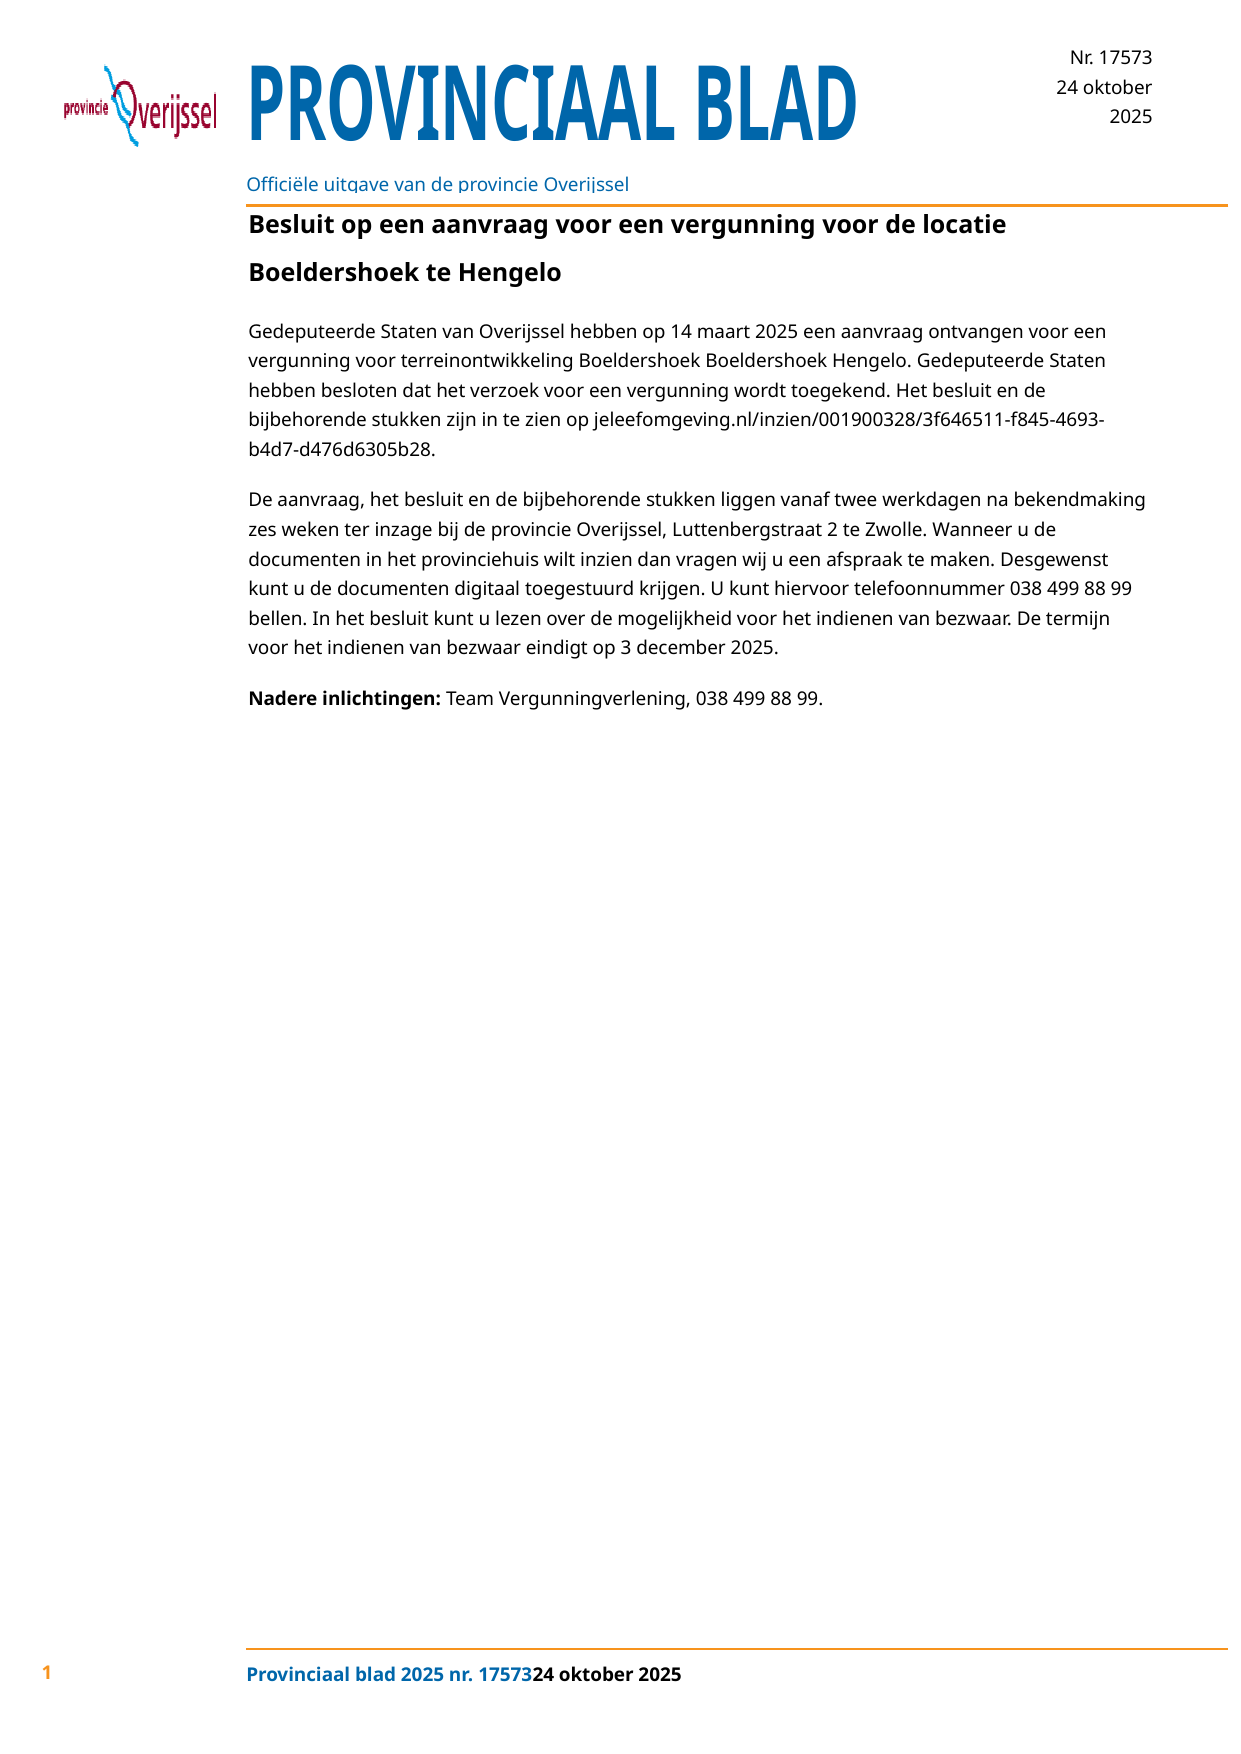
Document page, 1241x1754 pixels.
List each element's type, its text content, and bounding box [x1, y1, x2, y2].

picture [41, 47, 231, 172]
text De aanvraag, het besluit en de bijbehorende stukken liggen vanaf twee werkdagen na bekendmaking zes weken ter inzage bij de provincie Overijssel, Luttenbergstraat 2 te Zwolle. Wanneer u de documenten in het provinciehuis wilt inzien dan vragen wij u een afspraak te maken. Desgewenst kunt u de documenten digitaal toegestuurd krijgen. U kunt hiervoor telefoonnummer 038 499 88 99 bellen. In het besluit kunt u lezen over de mogelijkheid voor het indienen van bezwaar. De termijn voor het indienen van bezwaar eindigt op 3 december 2025. [248, 487, 1152, 660]
text Gedeputeerde Staten van Overijssel hebben op 14 maart 2025 een aanvraag ontvangen voor een vergunning voor terreinontwikkeling Boeldershoek Boeldershoek Hengelo. Gedeputeerde Staten hebben besloten dat het verzoek voor een vergunning wordt toegekend. Het besluit en de bijbehorende stukken zijn in te zien op jeleefomgeving.nl/inzien/001900328/3f646511-f845-4693-b4d7-d476d6305b28. [248, 318, 1152, 462]
text Besluit op een aanvraag voor een vergunning voor de locatie Boeldershoek te Hengelo [248, 207, 1152, 288]
text Nadere inlichtingen: Team Vergunningverlening, 038 499 88 99. [248, 685, 1152, 711]
